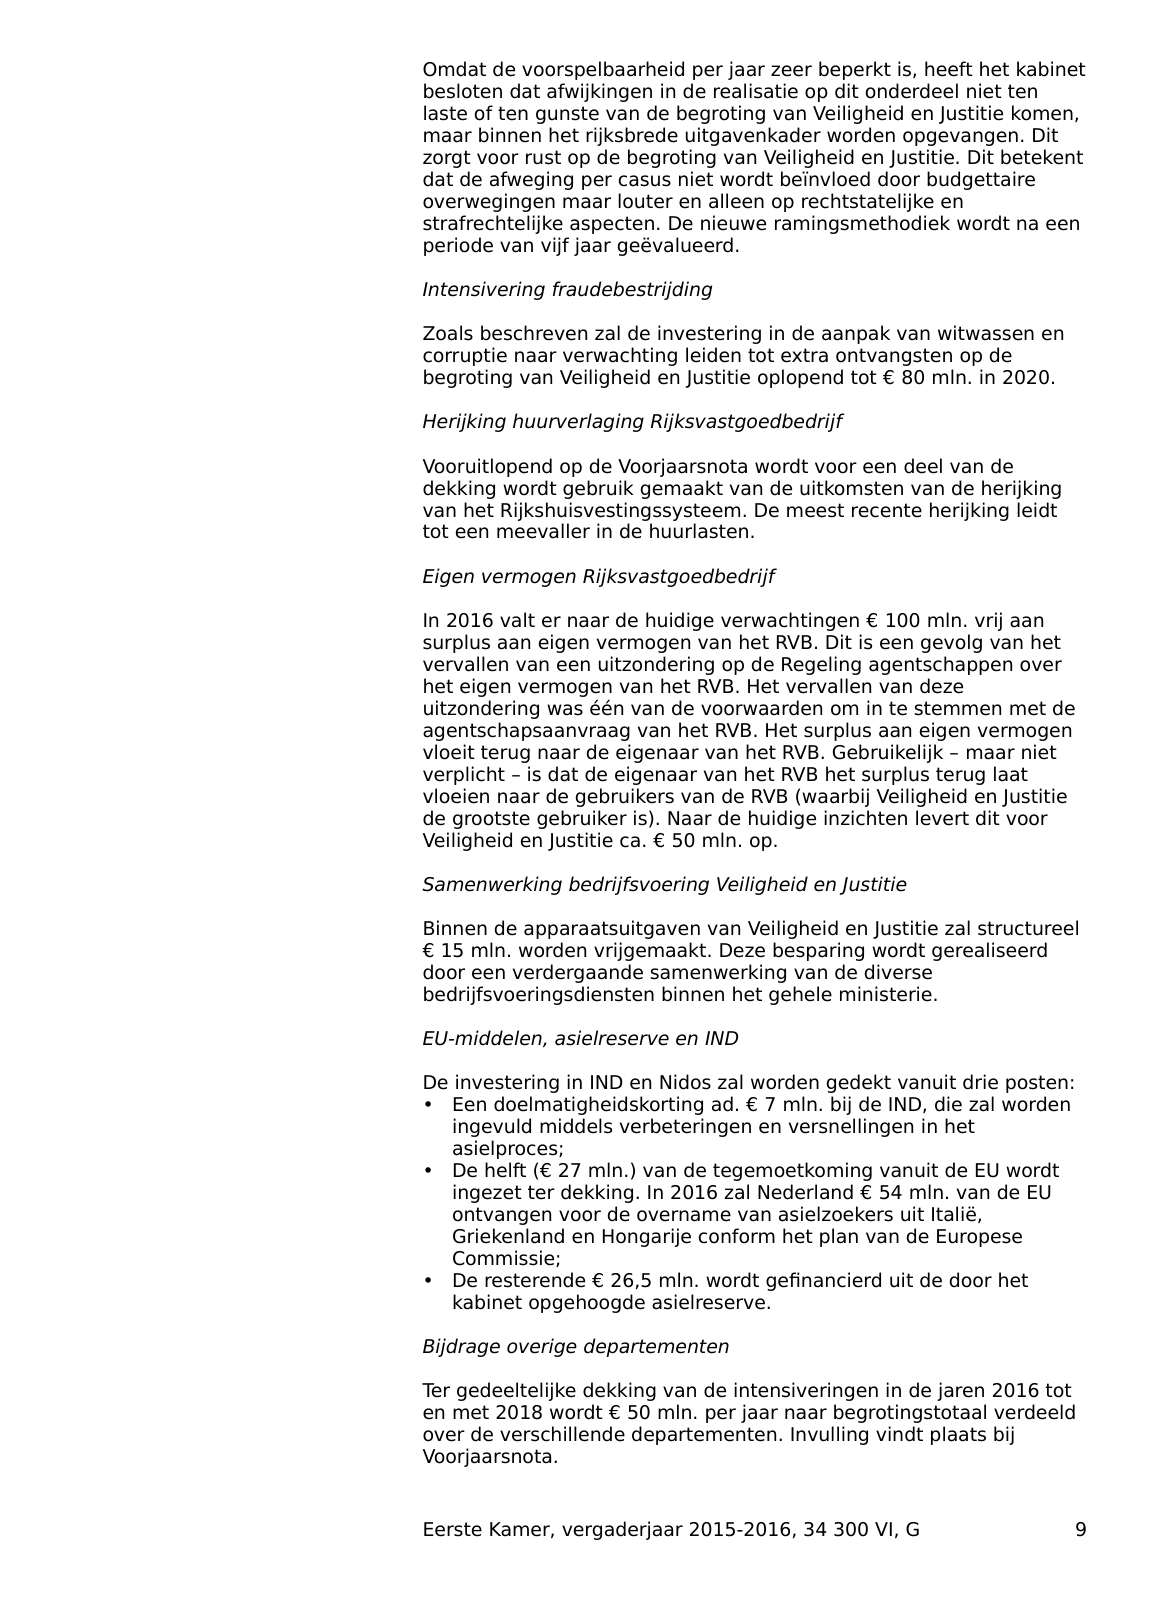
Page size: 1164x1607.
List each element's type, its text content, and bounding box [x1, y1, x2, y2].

text Omdat de voorspelbaarheid per jaar zeer beperkt is, heeft het kabinet besloten dat afwijkingen in de realisatie op dit onderdeel niet ten laste of ten gunste van de begroting van Veiligheid en Justitie komen, maar binnen het rijksbrede uitgavenkader worden opgevangen. Dit zorgt voor rust op de begroting van Veiligheid en Justitie. Dit betekent dat de afweging per casus niet wordt beïnvloed door budgettaire overwegingen maar louter en alleen op rechtstatelijke en strafrechtelijke aspecten. De nieuwe ramingsmethodiek wordt na een periode van vijf jaar geëvalueerd. [422, 59, 1087, 257]
text Ter gedeeltelijke dekking van de intensiveringen in de jaren 2016 tot en met 2018 wordt € 50 mln. per jaar naar begrotingstotaal verdeeld over de verschillende departementen. Invulling vindt plaats bij Voorjaarsnota. [422, 1380, 1087, 1468]
subtitle Intensivering fraudebestrijding [422, 279, 1087, 301]
text • Een doelmatigheidskorting ad. € 7 mln. bij de IND, die zal worden ingevuld middels verbeteringen en versnellingen in het asielproces; [422, 1094, 1087, 1160]
text Zoals beschreven zal de investering in de aanpak van witwassen en corruptie naar verwachting leiden tot extra ontvangsten op de begroting van Veiligheid en Justitie oplopend tot € 80 mln. in 2020. [422, 323, 1087, 389]
subtitle Bijdrage overige departementen [422, 1336, 1087, 1358]
text Vooruitlopend op de Voorjaarsnota wordt voor een deel van de dekking wordt gebruik gemaakt van de uitkomsten van de herijking van het Rijkshuisvestingssysteem. De meest recente herijking leidt tot een meevaller in de huurlasten. [422, 456, 1087, 543]
text In 2016 valt er naar de huidige verwachtingen € 100 mln. vrij aan surplus aan eigen vermogen van het RVB. Dit is een gevolg van het vervallen van een uitzondering op de Regeling agentschappen over het eigen vermogen van het RVB. Het vervallen van deze uitzondering was één van de voorwaarden om in te stemmen met de agentschapsaanvraag van het RVB. Het surplus aan eigen vermogen vloeit terug naar de eigenaar van het RVB. Gebruikelijk – maar niet verplicht – is dat de eigenaar van het RVB het surplus terug laat vloeien naar de gebruikers van de RVB (waarbij Veiligheid en Justitie de grootste gebruiker is). Naar de huidige inzichten levert dit voor Veiligheid en Justitie ca. € 50 mln. op. [422, 610, 1087, 852]
text • De resterende € 26,5 mln. wordt gefinancierd uit de door het kabinet opgehoogde asielreserve. [422, 1270, 1087, 1314]
subtitle Herijking huurverlaging Rijksvastgoedbedrijf [422, 411, 1087, 433]
text • De helft (€ 27 mln.) van de tegemoetkoming vanuit de EU wordt ingezet ter dekking. In 2016 zal Nederland € 54 mln. van de EU ontvangen voor de overname van asielzoekers uit Italië, Griekenland en Hongarije conform het plan van de Europese Commissie; [422, 1160, 1087, 1270]
subtitle Samenwerking bedrijfsvoering Veiligheid en Justitie [422, 874, 1087, 896]
text De investering in IND en Nidos zal worden gedekt vanuit drie posten: [422, 1072, 1087, 1094]
subtitle EU-middelen, asielreserve en IND [422, 1028, 1087, 1050]
subtitle Eigen vermogen Rijksvastgoedbedrijf [422, 566, 1087, 588]
text Binnen de apparaatsuitgaven van Veiligheid en Justitie zal structureel € 15 mln. worden vrijgemaakt. Deze besparing wordt gerealiseerd door een verdergaande samenwerking van de diverse bedrijfsvoeringsdiensten binnen het gehele ministerie. [422, 918, 1087, 1006]
